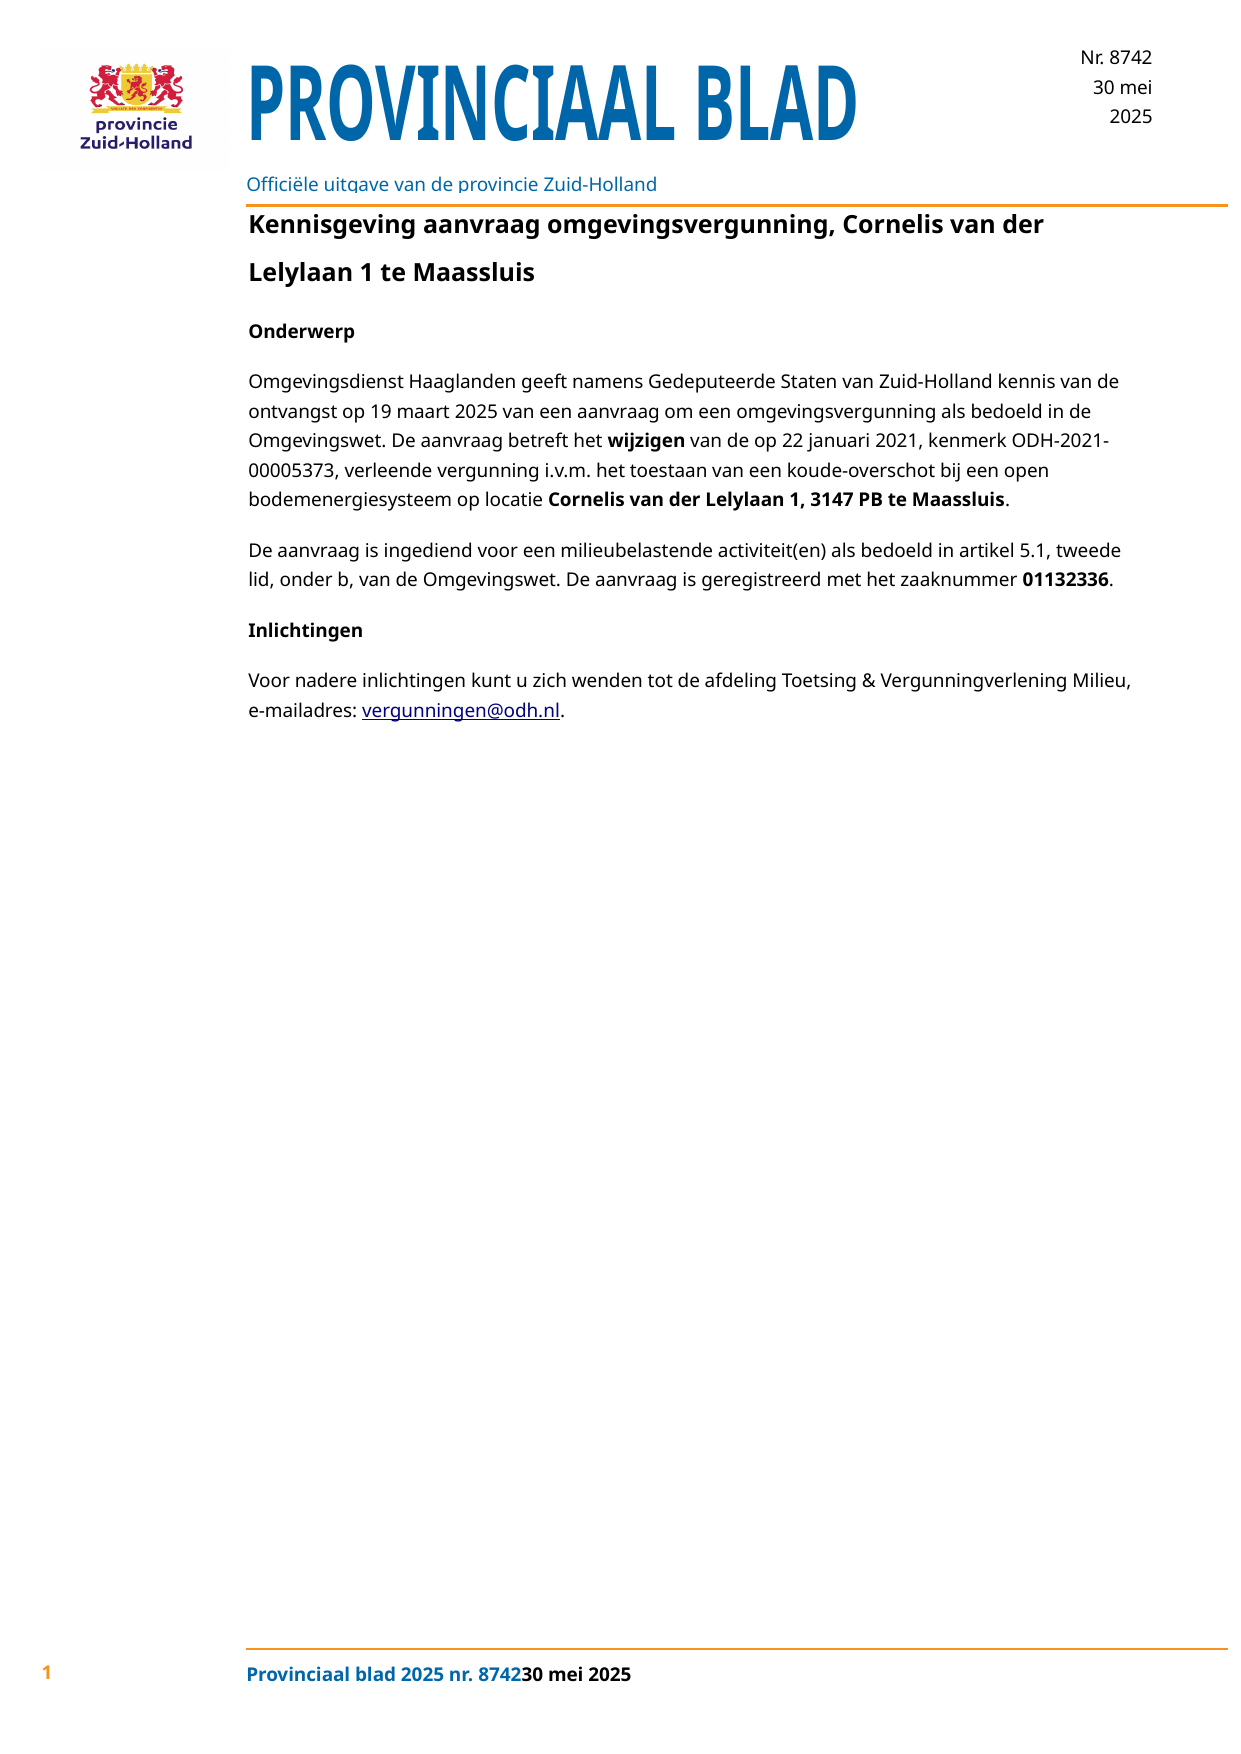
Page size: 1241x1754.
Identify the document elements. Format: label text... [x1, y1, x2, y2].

text Onderwerp [248, 318, 1152, 344]
text Voor nadere inlichtingen kunt u zich wenden tot de afdeling Toetsing & Vergunningverlening Milieu, e-mailadres: vergunningen@odh.nl. [248, 667, 1152, 723]
text Kennisgeving aanvraag omgevingsvergunning, Cornelis van der Lelylaan 1 te Maassluis [248, 207, 1152, 288]
text De aanvraag is ingediend voor een milieubelastende activiteit(en) als bedoeld in artikel 5.1, tweede lid, onder b, van de Omgevingswet. De aanvraag is geregistreerd met het zaaknummer 01132336. [248, 537, 1152, 592]
picture [41, 47, 231, 172]
text Inlichtingen [248, 617, 1152, 643]
text Omgevingsdienst Haaglanden geeft namens Gedeputeerde Staten van Zuid-Holland kennis van de ontvangst op 19 maart 2025 van een aanvraag om een omgevingsvergunning als bedoeld in de Omgevingswet. De aanvraag betreft het wijzigen van de op 22 januari 2021, kenmerk ODH-2021-00005373, verleende vergunning i.v.m. het toestaan van een koude-overschot bij een open bodemenergiesysteem op locatie Cornelis van der Lelylaan 1, 3147 PB te Maassluis. [248, 368, 1152, 512]
